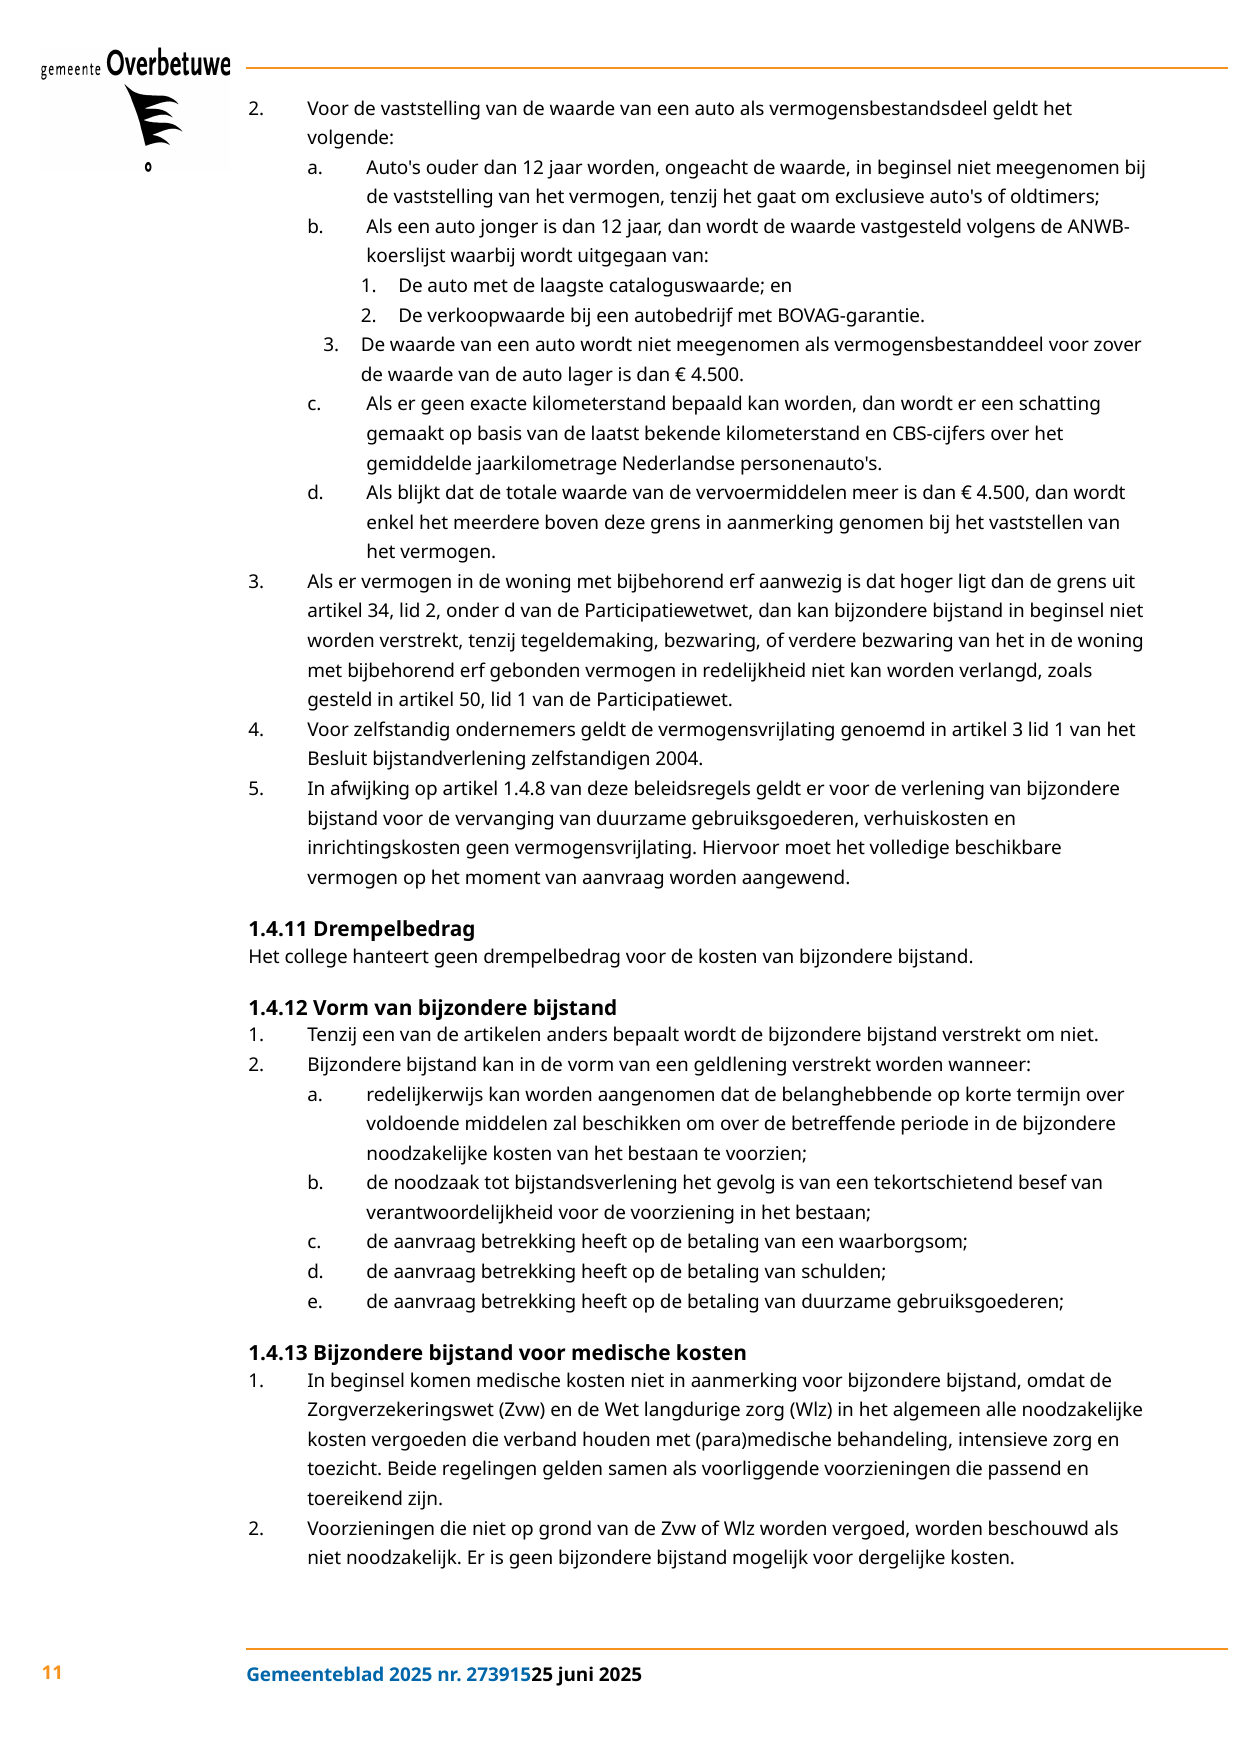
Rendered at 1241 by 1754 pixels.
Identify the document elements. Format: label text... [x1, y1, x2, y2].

list In afwijking op artikel 1.4.8 van deze beleidsregels geldt er voor de verlening van bijzondere bijstand voor de vervanging van duurzame gebruiksgoederen, verhuiskosten en inrichtingskosten geen vermogensvrijlating. Hiervoor moet het volledige beschikbare vermogen op het moment van aanvraag worden aangewend. [248, 775, 1152, 890]
list de aanvraag betrekking heeft op de betaling van duurzame gebruiksgoederen; [307, 1288, 1152, 1314]
list De auto met de laagste cataloguswaarde; en [361, 272, 1152, 298]
list Voorzieningen die niet op grond van de Zvw of Wlz worden vergoed, worden beschouwd als niet noodzakelijk. Er is geen bijzondere bijstand mogelijk voor dergelijke kosten. [248, 1515, 1152, 1570]
list de aanvraag betrekking heeft op de betaling van een waarborgsom; [307, 1229, 1152, 1254]
list Als er geen exacte kilometerstand bepaald kan worden, dan wordt er een schatting gemaakt op basis van de laatst bekende kilometerstand en CBS-cijfers over het gemiddelde jaarkilometrage Nederlandse personenauto's. [307, 391, 1152, 476]
list Voor de vaststelling van de waarde van een auto als vermogensbestandsdeel geldt het volgende: [248, 95, 1152, 150]
list Tenzij een van de artikelen anders bepaalt wordt de bijzondere bijstand verstrekt om niet. [248, 1022, 1152, 1047]
text Het college hanteert geen drempelbedrag voor de kosten van bijzondere bijstand. [248, 943, 1152, 968]
list Als er vermogen in de woning met bijbehorend erf aanwezig is dat hoger ligt dan de grens uit artikel 34, lid 2, onder d van de Participatiewetwet, dan kan bijzondere bijstand in beginsel niet worden verstrekt, tenzij tegeldemaking, bezwaring, of verdere bezwaring van het in de woning met bijbehorend erf gebonden vermogen in redelijkheid niet kan worden verlangd, zoals gesteld in artikel 50, lid 1 van de Participatiewet. [248, 568, 1152, 712]
list Als blijkt dat de totale waarde van de vervoermiddelen meer is dan € 4.500, dan wordt enkel het meerdere boven deze grens in aanmerking genomen bij het vaststellen van het vermogen. [307, 479, 1152, 564]
text 1.4.12 Vorm van bijzondere bijstand [248, 993, 1152, 1022]
list de aanvraag betrekking heeft op de betaling van schulden; [307, 1258, 1152, 1284]
list Auto's ouder dan 12 jaar worden, ongeacht de waarde, in beginsel niet meegenomen bij de vaststelling van het vermogen, tenzij het gaat om exclusieve auto's of oldtimers; [307, 154, 1152, 209]
list De waarde van een auto wordt niet meegenomen als vermogensbestanddeel voor zover de waarde van de auto lager is dan € 4.500. [323, 331, 1152, 387]
picture [41, 47, 231, 172]
list In beginsel komen medische kosten niet in aanmerking voor bijzondere bijstand, omdat de Zorgverzekeringswet (Zvw) en de Wet langdurige zorg (Wlz) in het algemeen alle noodzakelijke kosten vergoeden die verband houden met (para)medische behandeling, intensieve zorg en toezicht. Beide regelingen gelden samen als voorliggende voorzieningen die passend en toereikend zijn. [248, 1367, 1152, 1511]
text 1.4.13 Bijzondere bijstand voor medische kosten [248, 1338, 1152, 1367]
list De verkoopwaarde bij een autobedrijf met BOVAG-garantie. [361, 302, 1152, 328]
list de noodzaak tot bijstandsverlening het gevolg is van een tekortschietend besef van verantwoordelijkheid voor de voorziening in het bestaan; [307, 1169, 1152, 1225]
list Voor zelfstandig ondernemers geldt de vermogensvrijlating genoemd in artikel 3 lid 1 van het Besluit bijstandverlening zelfstandigen 2004. [248, 716, 1152, 771]
list Bijzondere bijstand kan in de vorm van een geldlening verstrekt worden wanneer: [248, 1051, 1152, 1077]
list redelijkerwijs kan worden aangenomen dat de belanghebbende op korte termijn over voldoende middelen zal beschikken om over de betreffende periode in de bijzondere noodzakelijke kosten van het bestaan te voorzien; [307, 1081, 1152, 1166]
text 1.4.11 Drempelbedrag [248, 914, 1152, 943]
list Als een auto jonger is dan 12 jaar, dan wordt de waarde vastgesteld volgens de ANWB-koerslijst waarbij wordt uitgegaan van: [307, 213, 1152, 268]
